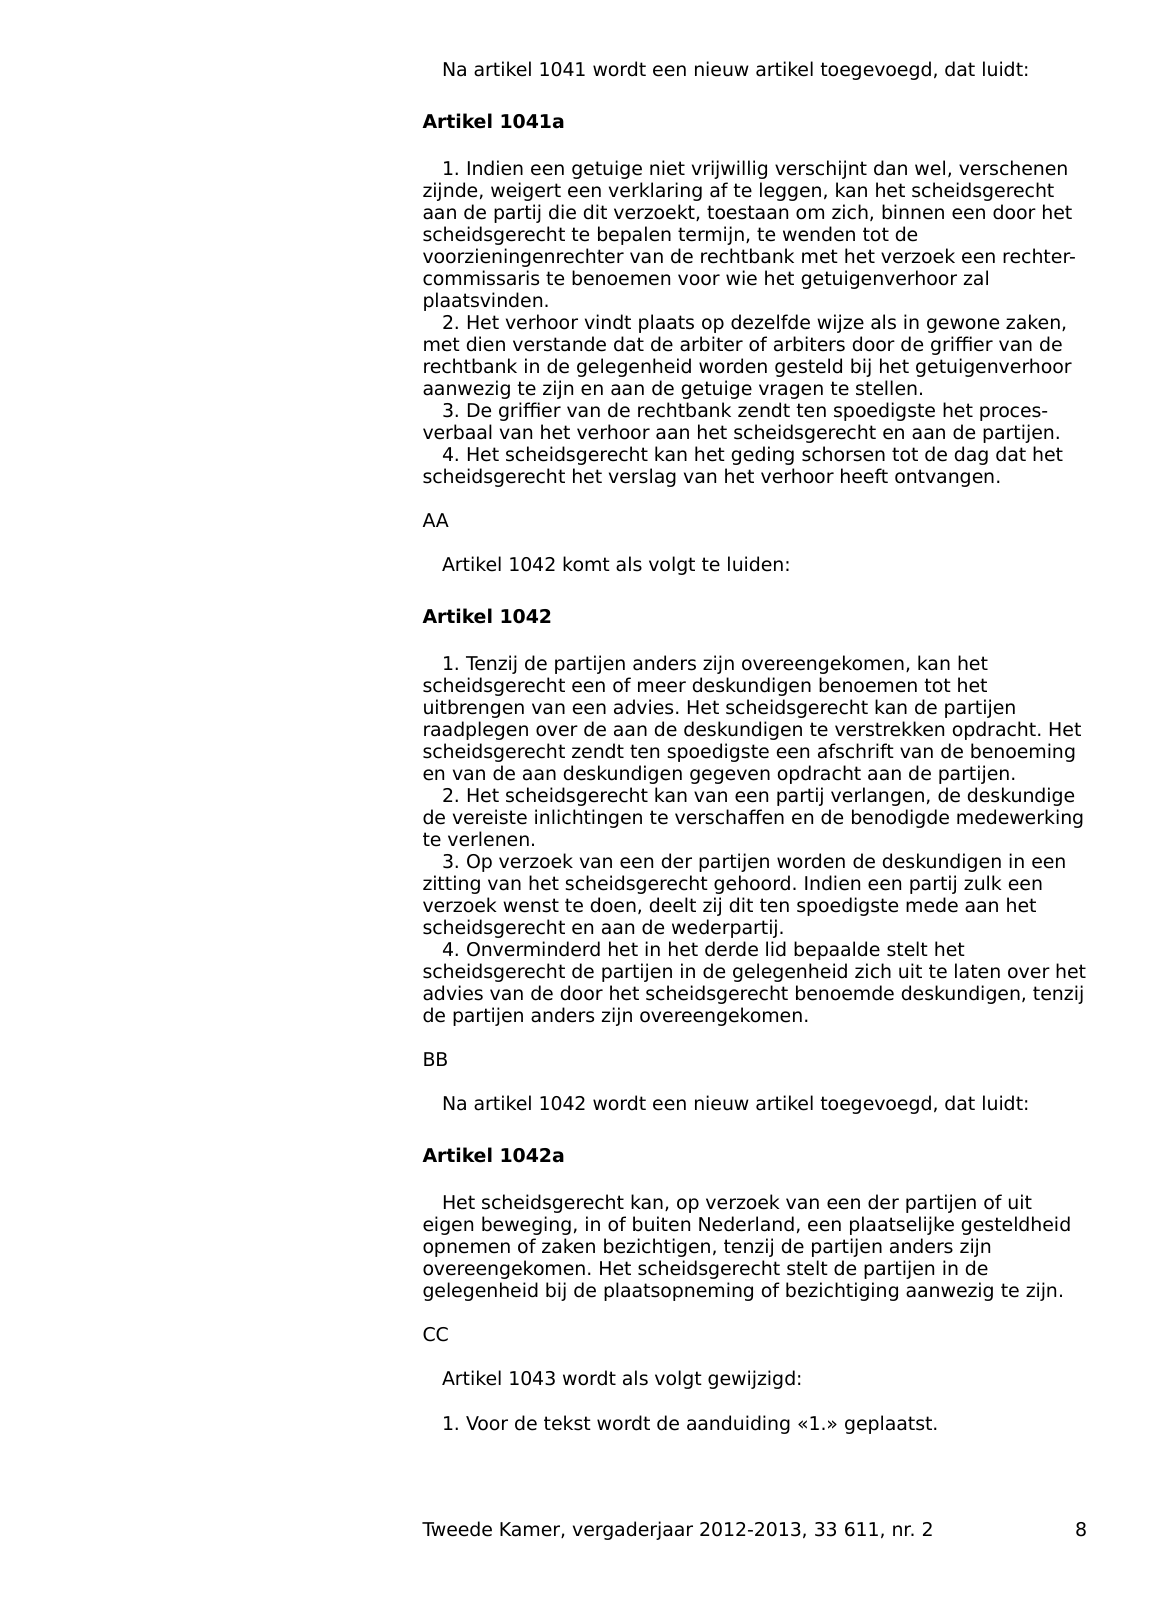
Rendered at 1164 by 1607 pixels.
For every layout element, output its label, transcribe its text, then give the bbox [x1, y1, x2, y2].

text AA [422, 510, 1087, 532]
text 1. Voor de tekst wordt de aanduiding «1.» geplaatst. [422, 1412, 1087, 1434]
text 4. Onverminderd het in het derde lid bepaalde stelt het scheidsgerecht de partijen in de gelegenheid zich uit te laten over het advies van de door het scheidsgerecht benoemde deskundigen, tenzij de partijen anders zijn overeengekomen. [422, 939, 1087, 1027]
text 3. De griffier van de rechtbank zendt ten spoedigste het proces-verbaal van het verhoor aan het scheidsgerecht en aan de partijen. [422, 400, 1087, 444]
text Na artikel 1041 wordt een nieuw artikel toegevoegd, dat luidt: [422, 59, 1087, 81]
subtitle Artikel 1041a [422, 111, 1087, 133]
text 3. Op verzoek van een der partijen worden de deskundigen in een zitting van het scheidsgerecht gehoord. Indien een partij zulk een verzoek wenst te doen, deelt zij dit ten spoedigste mede aan het scheidsgerecht en aan de wederpartij. [422, 851, 1087, 939]
text CC [422, 1324, 1087, 1346]
text Na artikel 1042 wordt een nieuw artikel toegevoegd, dat luidt: [422, 1093, 1087, 1115]
text BB [422, 1049, 1087, 1071]
text 1. Indien een getuige niet vrijwillig verschijnt dan wel, verschenen zijnde, weigert een verklaring af te leggen, kan het scheidsgerecht aan de partij die dit verzoekt, toestaan om zich, binnen een door het scheidsgerecht te bepalen termijn, te wenden tot de voorzieningenrechter van de rechtbank met het verzoek een rechter-commissaris te benoemen voor wie het getuigenverhoor zal plaatsvinden. [422, 158, 1087, 312]
subtitle Artikel 1042 [422, 606, 1087, 628]
text Artikel 1043 wordt als volgt gewijzigd: [422, 1368, 1087, 1390]
subtitle Artikel 1042a [422, 1145, 1087, 1167]
text 2. Het verhoor vindt plaats op dezelfde wijze als in gewone zaken, met dien verstande dat de arbiter of arbiters door de griffier van de rechtbank in de gelegenheid worden gesteld bij het getuigenverhoor aanwezig te zijn en aan de getuige vragen te stellen. [422, 312, 1087, 400]
text Het scheidsgerecht kan, op verzoek van een der partijen of uit eigen beweging, in of buiten Nederland, een plaatselijke gesteldheid opnemen of zaken bezichtigen, tenzij de partijen anders zijn overeengekomen. Het scheidsgerecht stelt de partijen in de gelegenheid bij de plaatsopneming of bezichtiging aanwezig te zijn. [422, 1192, 1087, 1302]
text 4. Het scheidsgerecht kan het geding schorsen tot de dag dat het scheidsgerecht het verslag van het verhoor heeft ontvangen. [422, 444, 1087, 488]
text Artikel 1042 komt als volgt te luiden: [422, 554, 1087, 576]
text 2. Het scheidsgerecht kan van een partij verlangen, de deskundige de vereiste inlichtingen te verschaffen en de benodigde medewerking te verlenen. [422, 785, 1087, 851]
text 1. Tenzij de partijen anders zijn overeengekomen, kan het scheidsgerecht een of meer deskundigen benoemen tot het uitbrengen van een advies. Het scheidsgerecht kan de partijen raadplegen over de aan de deskundigen te verstrekken opdracht. Het scheidsgerecht zendt ten spoedigste een afschrift van de benoeming en van de aan deskundigen gegeven opdracht aan de partijen. [422, 653, 1087, 785]
